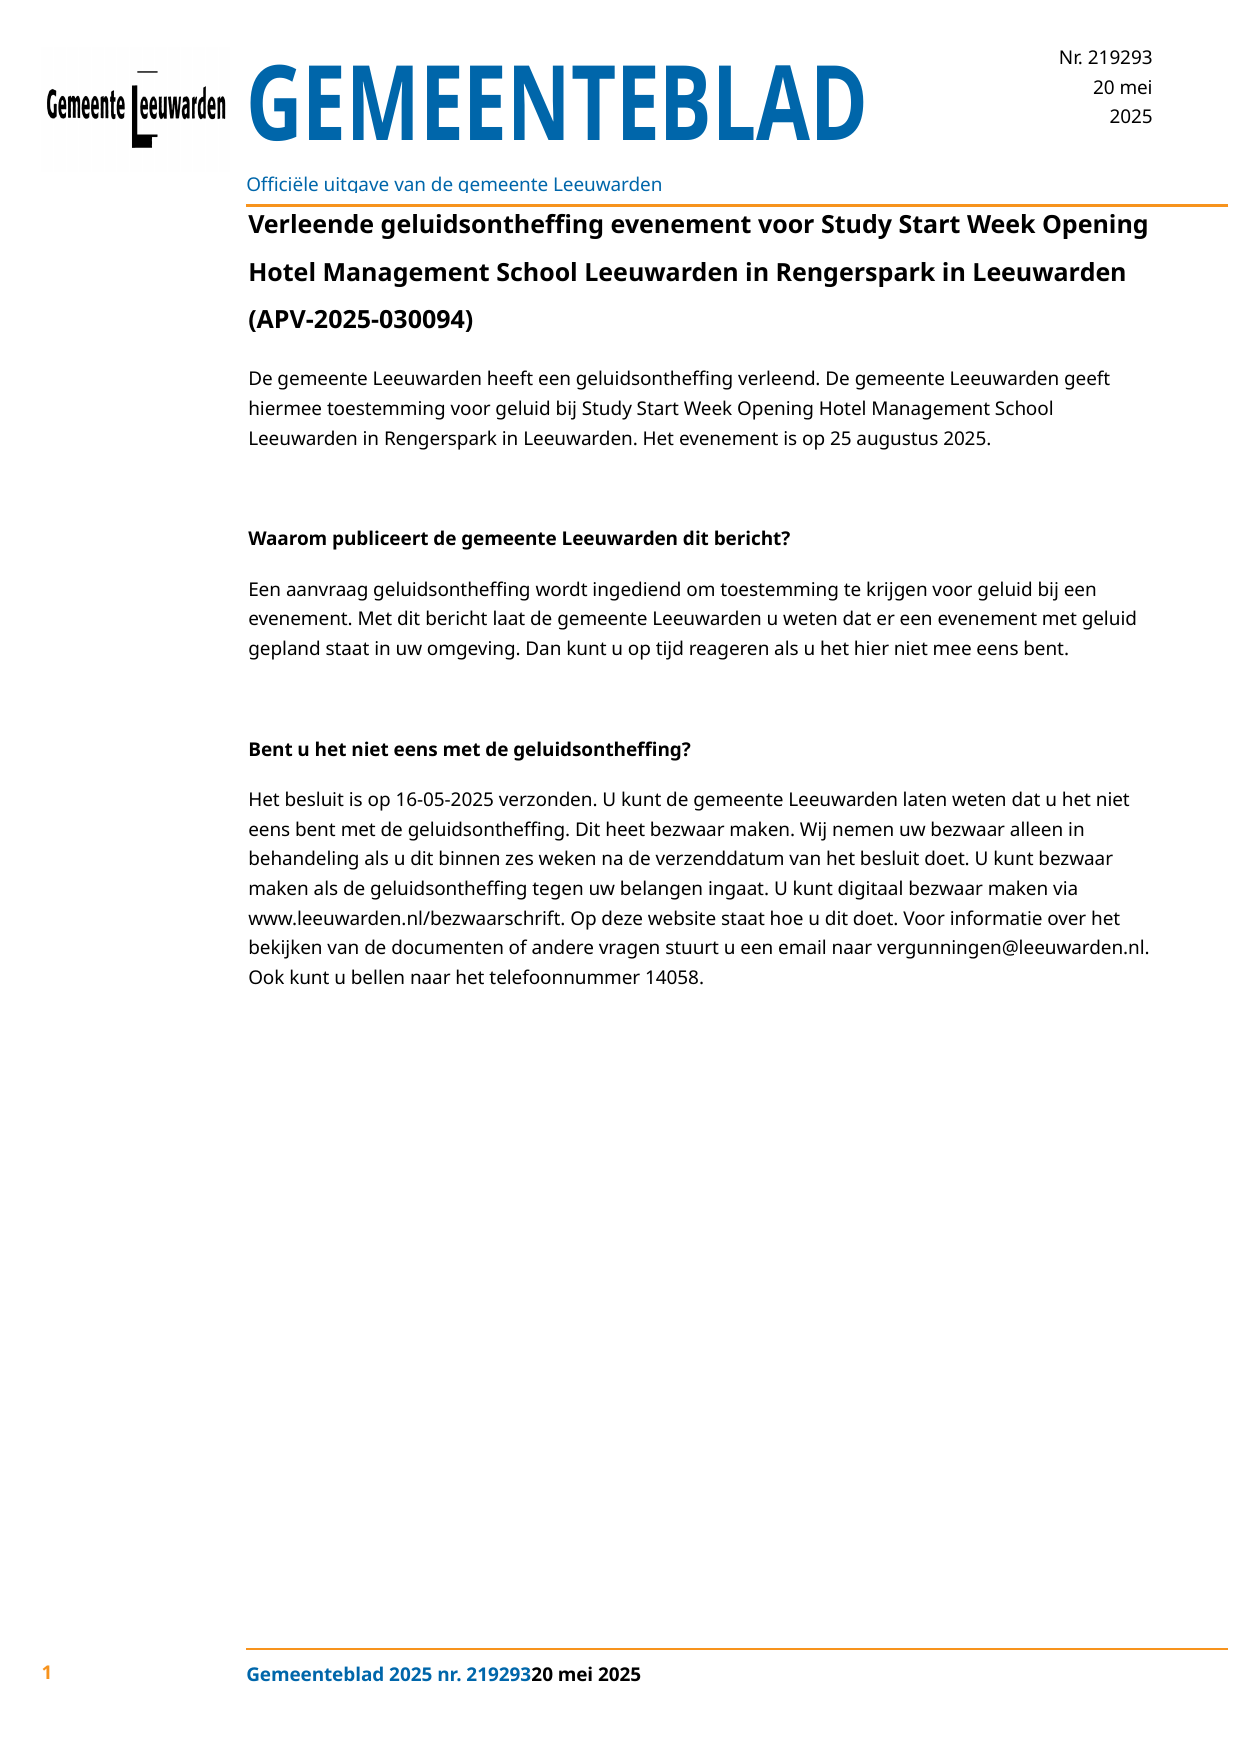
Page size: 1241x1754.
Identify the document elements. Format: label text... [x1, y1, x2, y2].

text Een aanvraag geluidsontheffing wordt ingediend om toestemming te krijgen voor geluid bij een evenement. Met dit bericht laat de gemeente Leeuwarden u weten dat er een evenement met geluid gepland staat in uw omgeving. Dan kunt u op tijd reageren als u het hier niet mee eens bent. [248, 576, 1152, 661]
text Waarom publiceert de gemeente Leeuwarden dit bericht? [248, 526, 1152, 551]
text De gemeente Leeuwarden heeft een geluidsontheffing verleend. De gemeente Leeuwarden geeft hiermee toestemming voor geluid bij Study Start Week Opening Hotel Management School Leeuwarden in Rengerspark in Leeuwarden. Het evenement is op 25 augustus 2025. [248, 366, 1152, 450]
text Het besluit is op 16-05-2025 verzonden. U kunt de gemeente Leeuwarden laten weten dat u het niet eens bent met de geluidsontheffing. Dit heet bezwaar maken. Wij nemen uw bezwaar alleen in behandeling als u dit binnen zes weken na de verzenddatum van het besluit doet. U kunt bezwaar maken als de geluidsontheffing tegen uw belangen ingaat. U kunt digitaal bezwaar maken via www.leeuwarden.nl/bezwaarschrift. Op deze website staat hoe u dit doet. Voor informatie over het bekijken van de documenten of andere vragen stuurt u een email naar vergunningen@leeuwarden.nl. Ook kunt u bellen naar het telefoonnummer 14058. [248, 786, 1152, 989]
text Verleende geluidsontheffing evenement voor Study Start Week Opening Hotel Management School Leeuwarden in Rengerspark in Leeuwarden (APV-2025-030094) [248, 207, 1152, 336]
text Bent u het niet eens met de geluidsontheffing? [248, 736, 1152, 762]
picture [41, 47, 231, 172]
